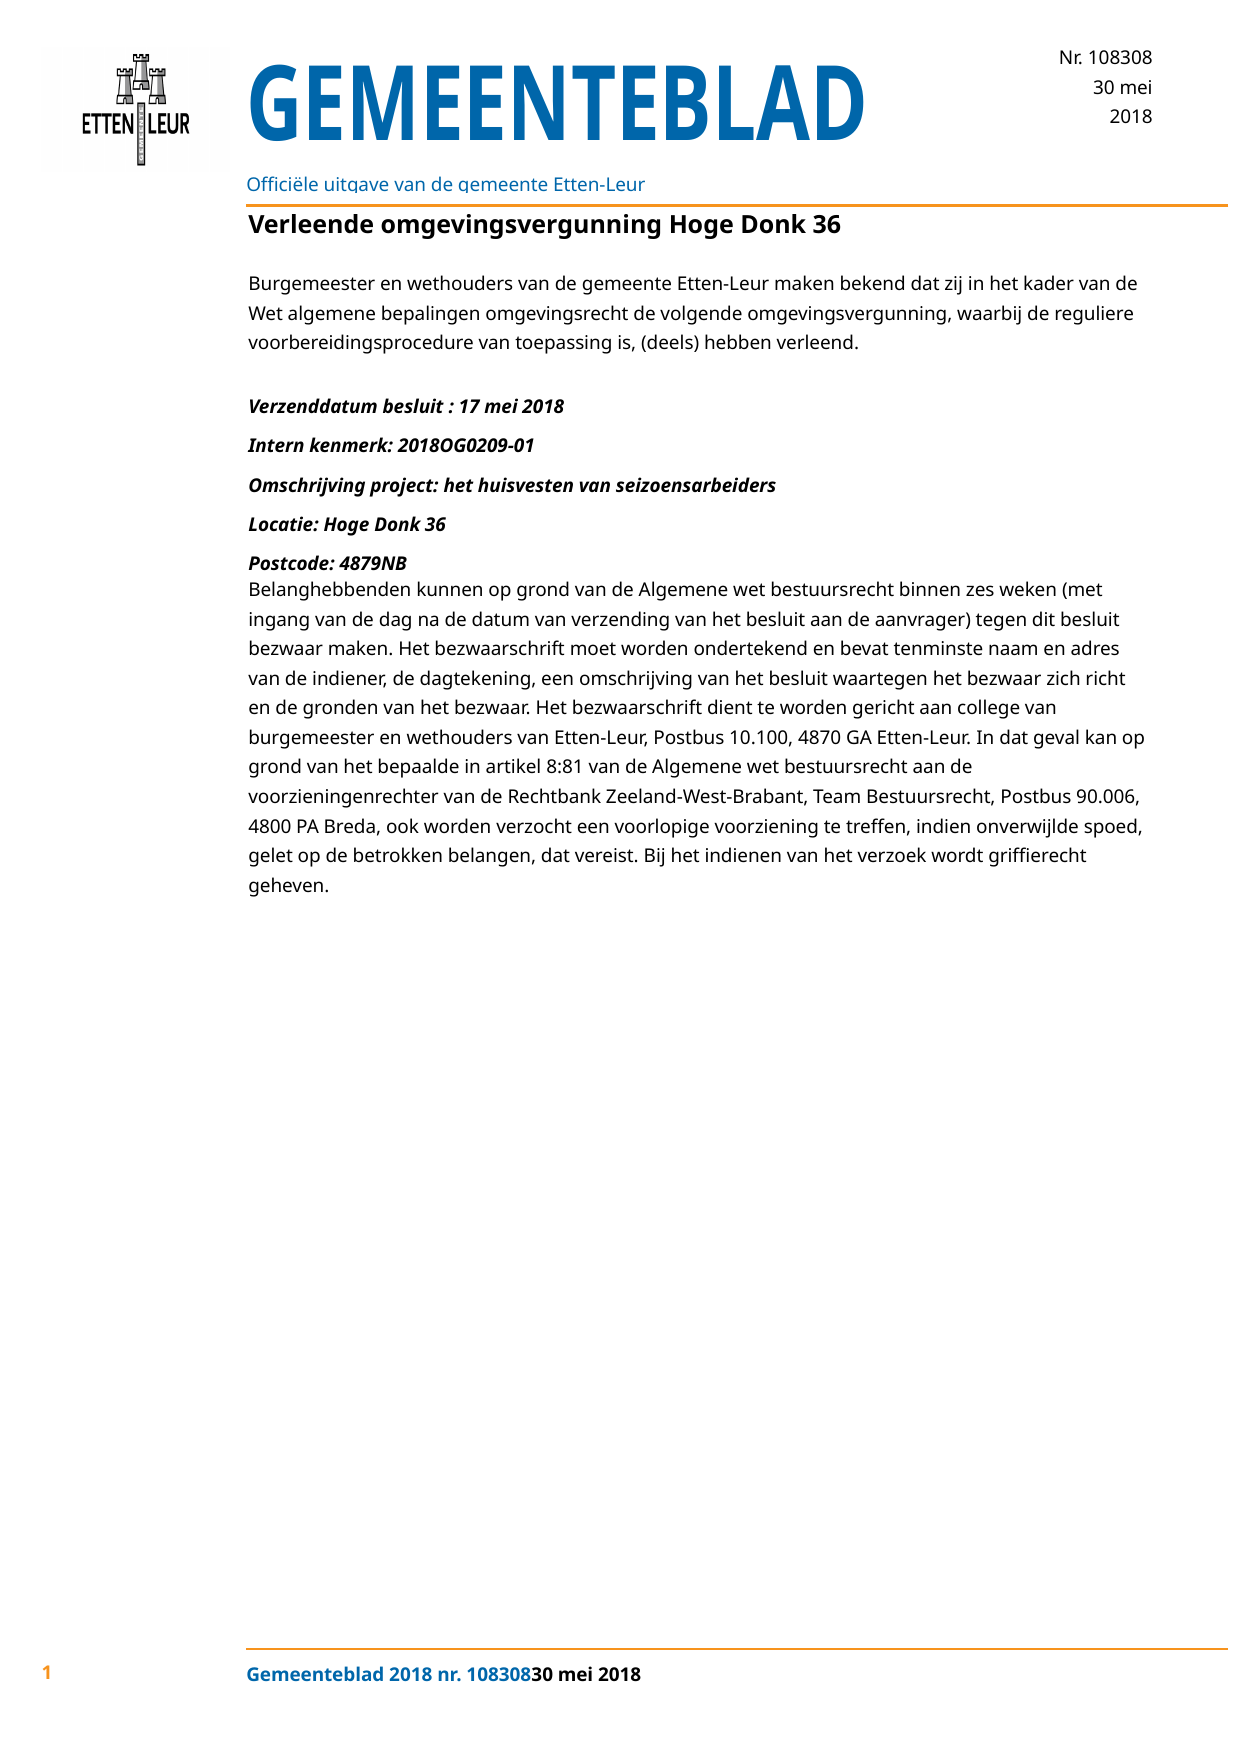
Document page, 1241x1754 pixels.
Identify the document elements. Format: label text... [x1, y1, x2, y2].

text Postcode: 4879NB [248, 551, 1152, 576]
text Omschrijving project: het huisvesten van seizoensarbeiders [248, 472, 1152, 498]
text Verzenddatum besluit : 17 mei 2018 [248, 393, 1152, 419]
picture [41, 47, 231, 172]
text Belanghebbenden kunnen op grond van de Algemene wet bestuursrecht binnen zes weken (met ingang van de dag na de datum van verzending van het besluit aan de aanvrager) tegen dit besluit bezwaar maken. Het bezwaarschrift moet worden ondertekend en bevat tenminste naam en adres van de indiener, de dagtekening, een omschrijving van het besluit waartegen het bezwaar zich richt en de gronden van het bezwaar. Het bezwaarschrift dient te worden gericht aan college van burgemeester en wethouders van Etten-Leur, Postbus 10.100, 4870 GA Etten-Leur. In dat geval kan op grond van het bepaalde in artikel 8:81 van de Algemene wet bestuursrecht aan de voorzieningenrechter van de Rechtbank Zeeland-West-Brabant, Team Bestuursrecht, Postbus 90.006, 4800 PA Breda, ook worden verzocht een voorlopige voorziening te treffen, indien onverwijlde spoed, gelet op de betrokken belangen, dat vereist. Bij het indienen van het verzoek wordt griffierecht geheven. [248, 576, 1152, 898]
text Locatie: Hoge Donk 36 [248, 511, 1152, 537]
text Burgemeester en wethouders van de gemeente Etten-Leur maken bekend dat zij in het kader van de Wet algemene bepalingen omgevingsrecht de volgende omgevingsvergunning, waarbij de reguliere voorbereidingsprocedure van toepassing is, (deels) hebben verleend. [248, 270, 1152, 355]
text Intern kenmerk: 2018OG0209-01 [248, 433, 1152, 458]
text Verleende omgevingsvergunning Hoge Donk 36 [248, 207, 1152, 241]
